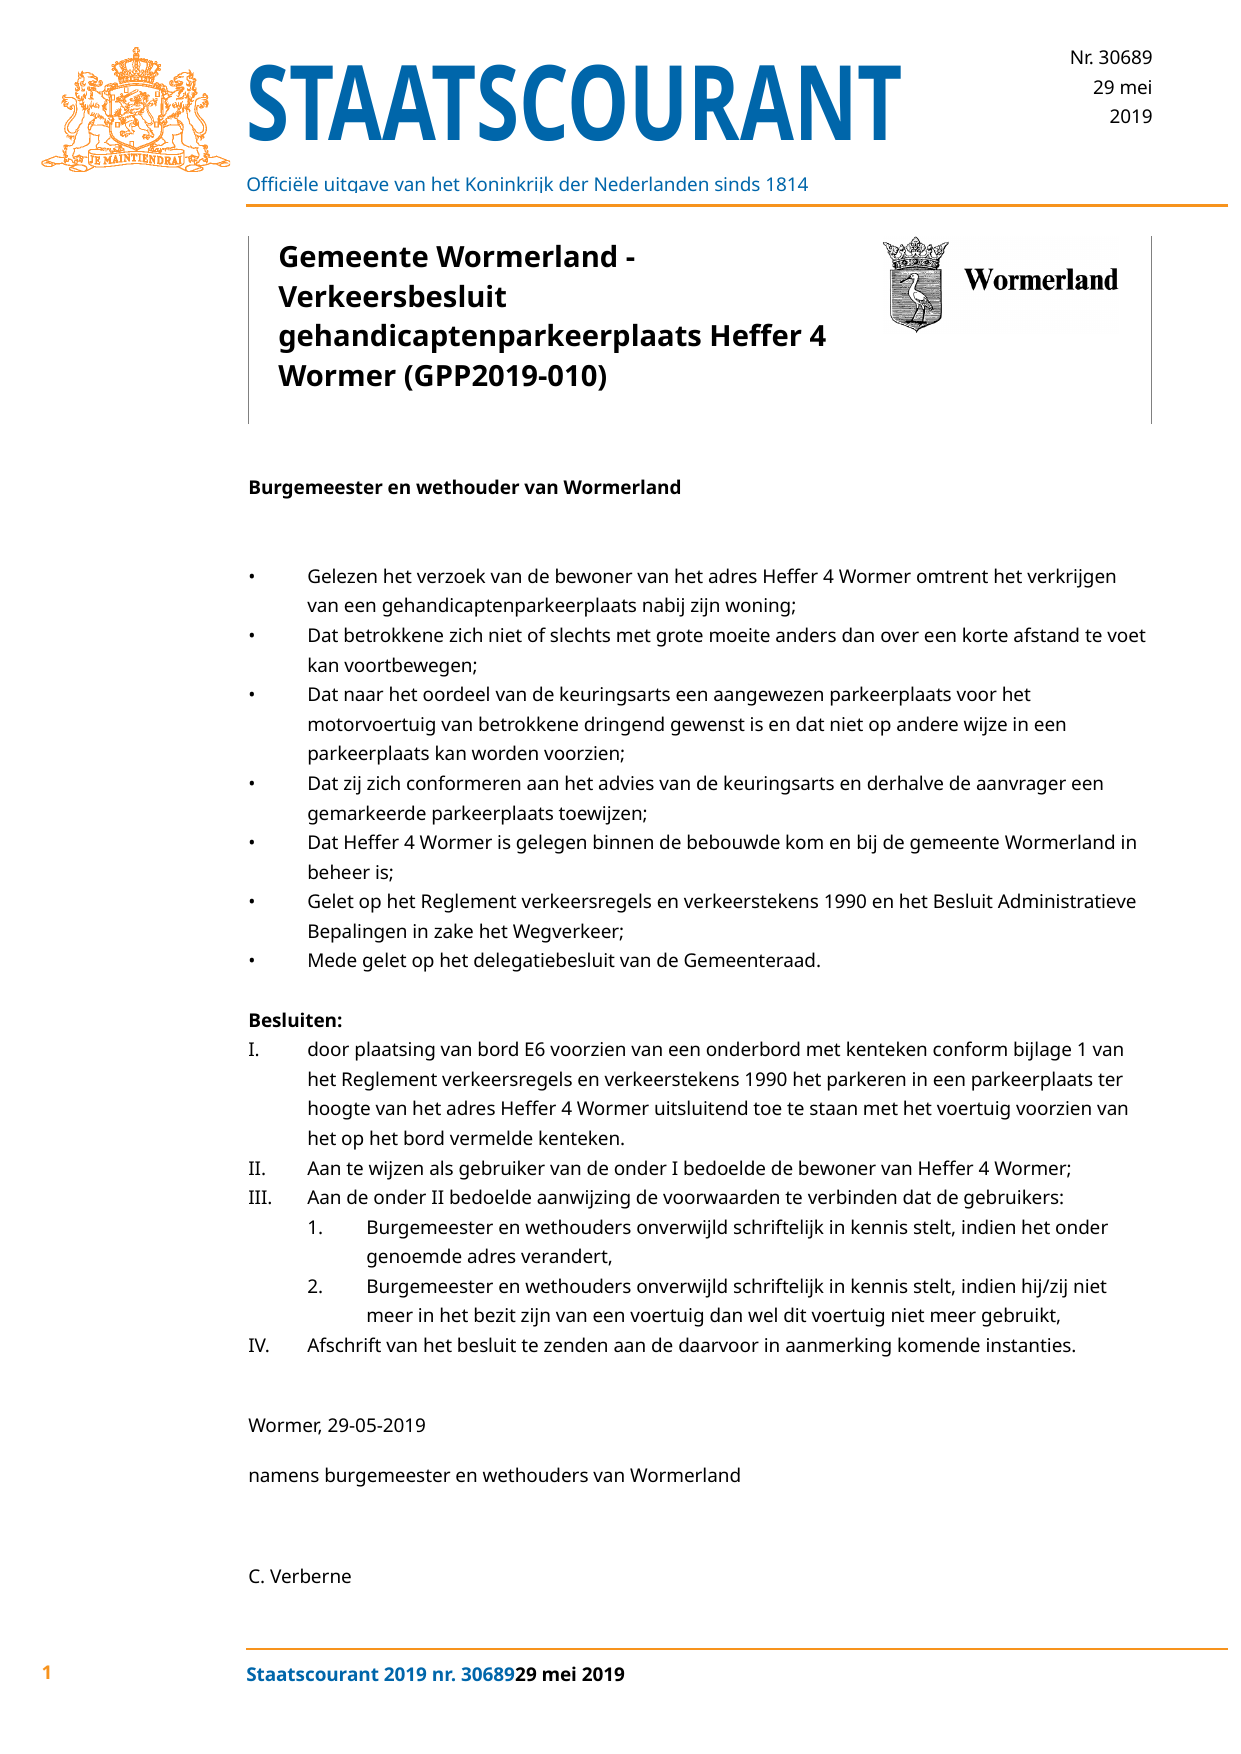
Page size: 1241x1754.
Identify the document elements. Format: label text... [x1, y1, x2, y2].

text Burgemeester en wethouder van Wormerland [248, 474, 1152, 500]
list Dat Heffer 4 Wormer is gelegen binnen de bebouwde kom en bij de gemeente Wormerland in beheer is; [248, 829, 1152, 885]
list Mede gelet op het delegatiebesluit van de Gemeenteraad. [248, 948, 1152, 973]
list door plaatsing van bord E6 voorzien van een onderbord met kenteken conform bijlage 1 van het Reglement verkeersregels en verkeerstekens 1990 het parkeren in een parkeerplaats ter hoogte van het adres Heffer 4 Wormer uitsluitend toe te staan met het voertuig voorzien van het op het bord vermelde kenteken. [248, 1036, 1152, 1151]
list Burgemeester en wethouders onverwijld schriftelijk in kennis stelt, indien het onder genoemde adres verandert, [307, 1214, 1152, 1269]
list Afschrift van het besluit te zenden aan de daarvoor in aanmerking komende instanties. [248, 1332, 1152, 1358]
list Gelezen het verzoek van de bewoner van het adres Heffer 4 Wormer omtrent het verkrijgen van een gehandicaptenparkeerplaats nabij zijn woning; [248, 563, 1152, 618]
text namens burgemeester en wethouders van Wormerland [248, 1463, 1152, 1488]
text C. Verberne [248, 1563, 1152, 1589]
list Dat zij zich conformeren aan het advies van de keuringsarts en derhalve de aanvrager een gemarkeerde parkeerplaats toewijzen; [248, 770, 1152, 826]
list Dat naar het oordeel van de keuringsarts een aangewezen parkeerplaats voor het motorvoertuig van betrokkene dringend gewenst is en dat niet op andere wijze in een parkeerplaats kan worden voorzien; [248, 681, 1152, 766]
list Dat betrokkene zich niet of slechts met grote moeite anders dan over een korte afstand te voet kan voortbewegen; [248, 622, 1152, 678]
picture [41, 47, 231, 172]
list Gelet op het Reglement verkeersregels en verkeerstekens 1990 en het Besluit Administratieve Bepalingen in zake het Wegverkeer; [248, 888, 1152, 944]
picture [882, 236, 1119, 334]
list Aan de onder II bedoelde aanwijzing de voorwaarden te verbinden dat de gebruikers: [248, 1184, 1152, 1210]
text Wormer, 29-05-2019 [248, 1412, 1152, 1438]
table_header Gemeente Wormerland - Verkeersbesluit gehandicaptenparkeerplaats Heffer 4 Wormer (GPP2019-010) [249, 236, 850, 424]
table_header [850, 236, 1151, 424]
list Burgemeester en wethouders onverwijld schriftelijk in kennis stelt, indien hij/zij niet meer in het bezit zijn van een voertuig dan wel dit voertuig niet meer gebruikt, [307, 1273, 1152, 1328]
list Aan te wijzen als gebruiker van de onder I bedoelde de bewoner van Heffer 4 Wormer; [248, 1155, 1152, 1181]
text Besluiten: [248, 1007, 1152, 1033]
